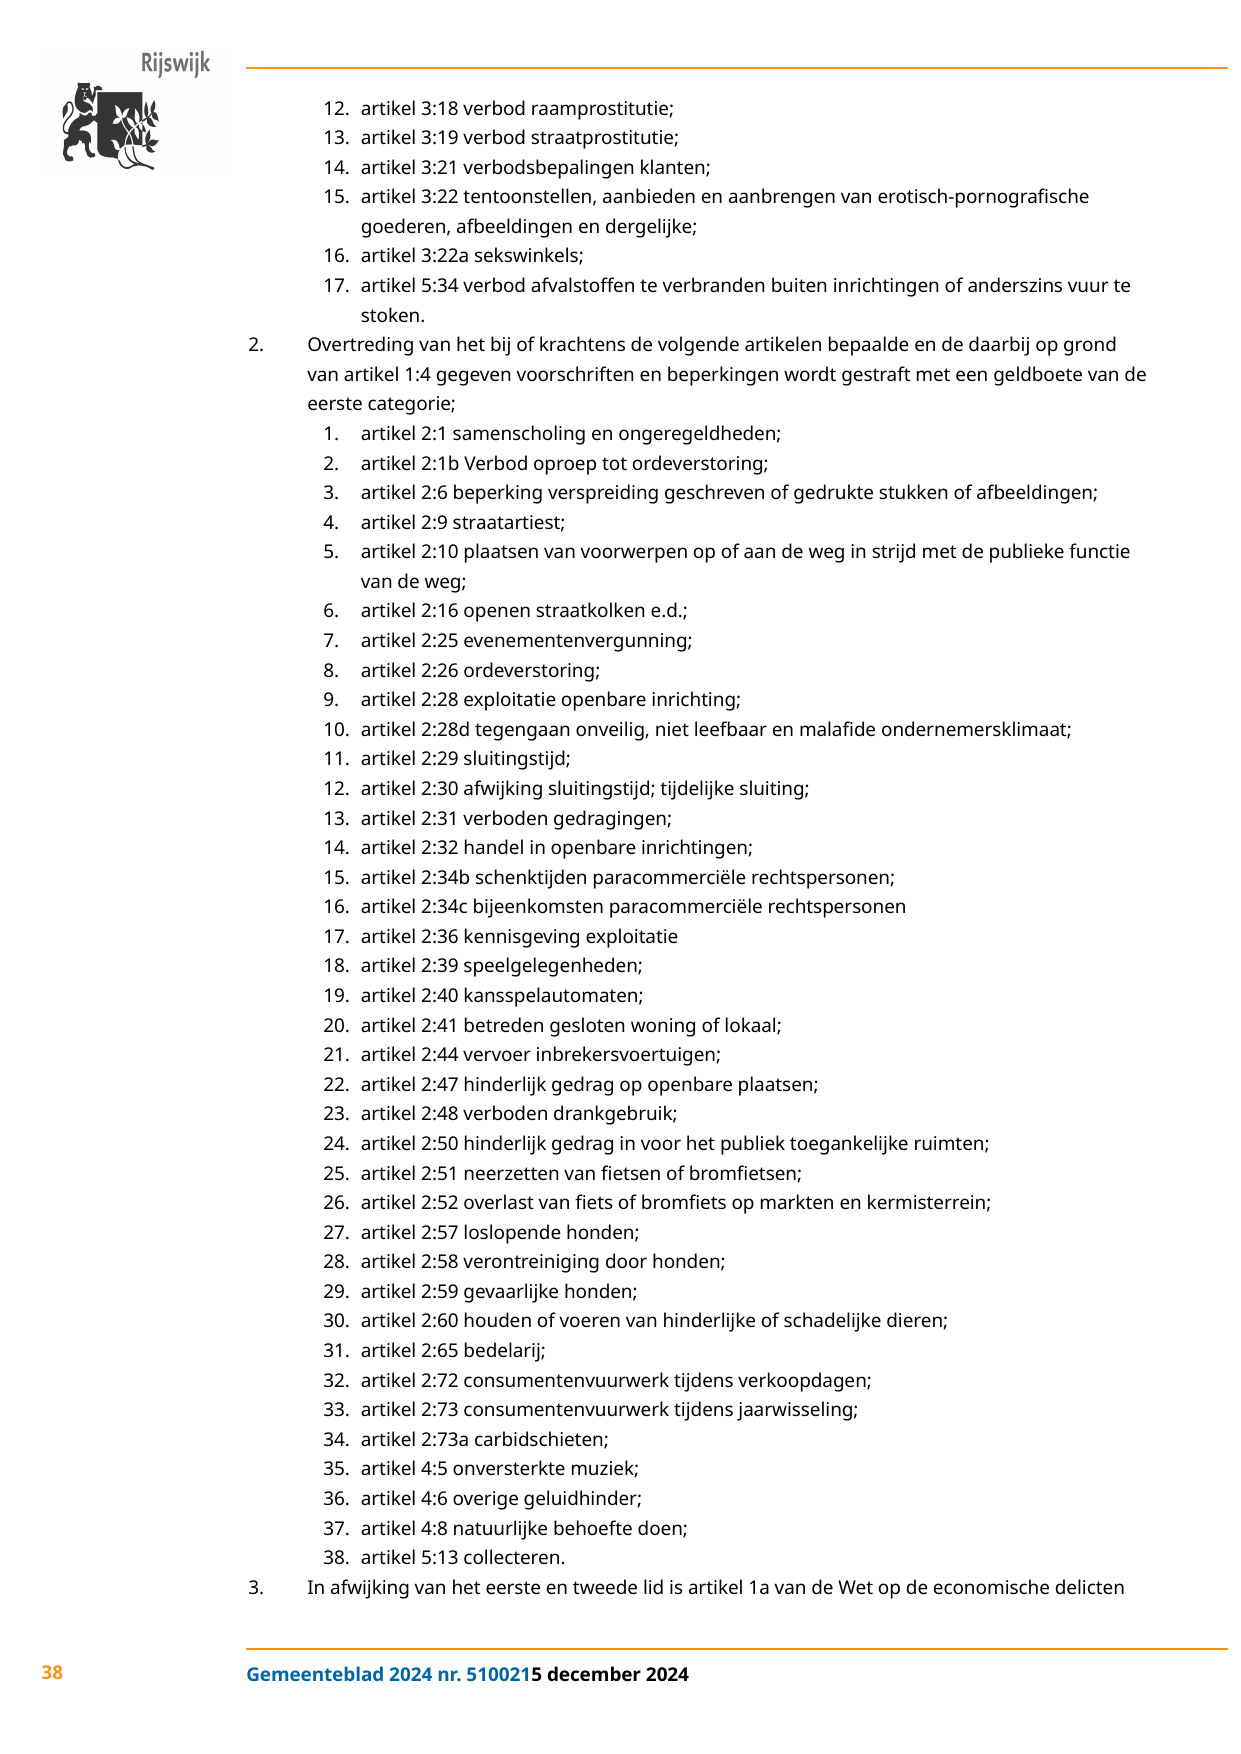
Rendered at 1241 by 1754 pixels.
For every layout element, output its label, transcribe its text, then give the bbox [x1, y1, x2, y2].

list artikel 2:34c bijeenkomsten paracommerciële rechtspersonen [323, 893, 1152, 919]
list artikel 4:5 onversterkte muziek; [323, 1456, 1152, 1481]
picture [41, 47, 231, 172]
list artikel 2:47 hinderlijk gedrag op openbare plaatsen; [323, 1071, 1152, 1097]
list artikel 2:59 gevaarlijke honden; [323, 1278, 1152, 1304]
list artikel 2:36 kennisgeving exploitatie [323, 923, 1152, 949]
list artikel 2:65 bedelarij; [323, 1337, 1152, 1363]
list Overtreding van het bij of krachtens de volgende artikelen bepaalde en de daarbij op grond van artikel 1:4 gegeven voorschriften en beperkingen wordt gestraft met een geldboete van de eerste categorie; [248, 331, 1152, 416]
list artikel 2:34b schenktijden paracommerciële rechtspersonen; [323, 864, 1152, 890]
list artikel 2:50 hinderlijk gedrag in voor het publiek toegankelijke ruimten; [323, 1130, 1152, 1156]
list artikel 2:48 verboden drankgebruik; [323, 1101, 1152, 1126]
list artikel 2:31 verboden gedragingen; [323, 805, 1152, 831]
list artikel 2:44 vervoer inbrekersvoertuigen; [323, 1041, 1152, 1067]
list artikel 5:13 collecteren. [323, 1544, 1152, 1570]
list artikel 4:6 overige geluidhinder; [323, 1485, 1152, 1511]
list artikel 2:9 straatartiest; [323, 509, 1152, 535]
list artikel 2:29 sluitingstijd; [323, 746, 1152, 771]
list artikel 5:34 verbod afvalstoffen te verbranden buiten inrichtingen of anderszins vuur te stoken. [323, 272, 1152, 328]
list artikel 2:1 samenscholing en ongeregeldheden; [323, 420, 1152, 446]
list artikel 2:73a carbidschieten; [323, 1426, 1152, 1452]
list artikel 2:1b Verbod oproep tot ordeverstoring; [323, 450, 1152, 476]
list artikel 2:60 houden of voeren van hinderlijke of schadelijke dieren; [323, 1308, 1152, 1333]
list artikel 3:18 verbod raamprostitutie; [323, 95, 1152, 121]
list artikel 2:16 openen straatkolken e.d.; [323, 598, 1152, 623]
list artikel 2:72 consumentenvuurwerk tijdens verkoopdagen; [323, 1367, 1152, 1393]
list artikel 3:22a sekswinkels; [323, 243, 1152, 268]
list artikel 2:52 overlast van fiets of bromfiets op markten en kermisterrein; [323, 1189, 1152, 1215]
list artikel 2:10 plaatsen van voorwerpen op of aan de weg in strijd met de publieke functie van de weg; [323, 538, 1152, 594]
list artikel 4:8 natuurlijke behoefte doen; [323, 1515, 1152, 1541]
list artikel 2:28d tegengaan onveilig, niet leefbaar en malafide ondernemersklimaat; [323, 716, 1152, 742]
list artikel 3:21 verbodsbepalingen klanten; [323, 154, 1152, 180]
list artikel 2:40 kansspelautomaten; [323, 982, 1152, 1008]
list artikel 2:25 evenementenvergunning; [323, 627, 1152, 653]
list artikel 3:22 tentoonstellen, aanbieden en aanbrengen van erotisch-pornografische goederen, afbeeldingen en dergelijke; [323, 183, 1152, 239]
list artikel 2:41 betreden gesloten woning of lokaal; [323, 1012, 1152, 1038]
list artikel 2:32 handel in openbare inrichtingen; [323, 834, 1152, 860]
list artikel 2:58 verontreiniging door honden; [323, 1248, 1152, 1274]
list artikel 2:28 exploitatie openbare inrichting; [323, 686, 1152, 712]
list artikel 2:26 ordeverstoring; [323, 657, 1152, 683]
list artikel 2:39 speelgelegenheden; [323, 953, 1152, 978]
list artikel 3:19 verbod straatprostitutie; [323, 124, 1152, 150]
list artikel 2:30 afwijking sluitingstijd; tijdelijke sluiting; [323, 775, 1152, 801]
list artikel 2:6 beperking verspreiding geschreven of gedrukte stukken of afbeeldingen; [323, 479, 1152, 505]
list artikel 2:73 consumentenvuurwerk tijdens jaarwisseling; [323, 1396, 1152, 1422]
list In afwijking van het eerste en tweede lid is artikel 1a van de Wet op de economische delicten [248, 1574, 1152, 1600]
list artikel 2:51 neerzetten van fietsen of bromfietsen; [323, 1160, 1152, 1186]
list artikel 2:57 loslopende honden; [323, 1219, 1152, 1245]
